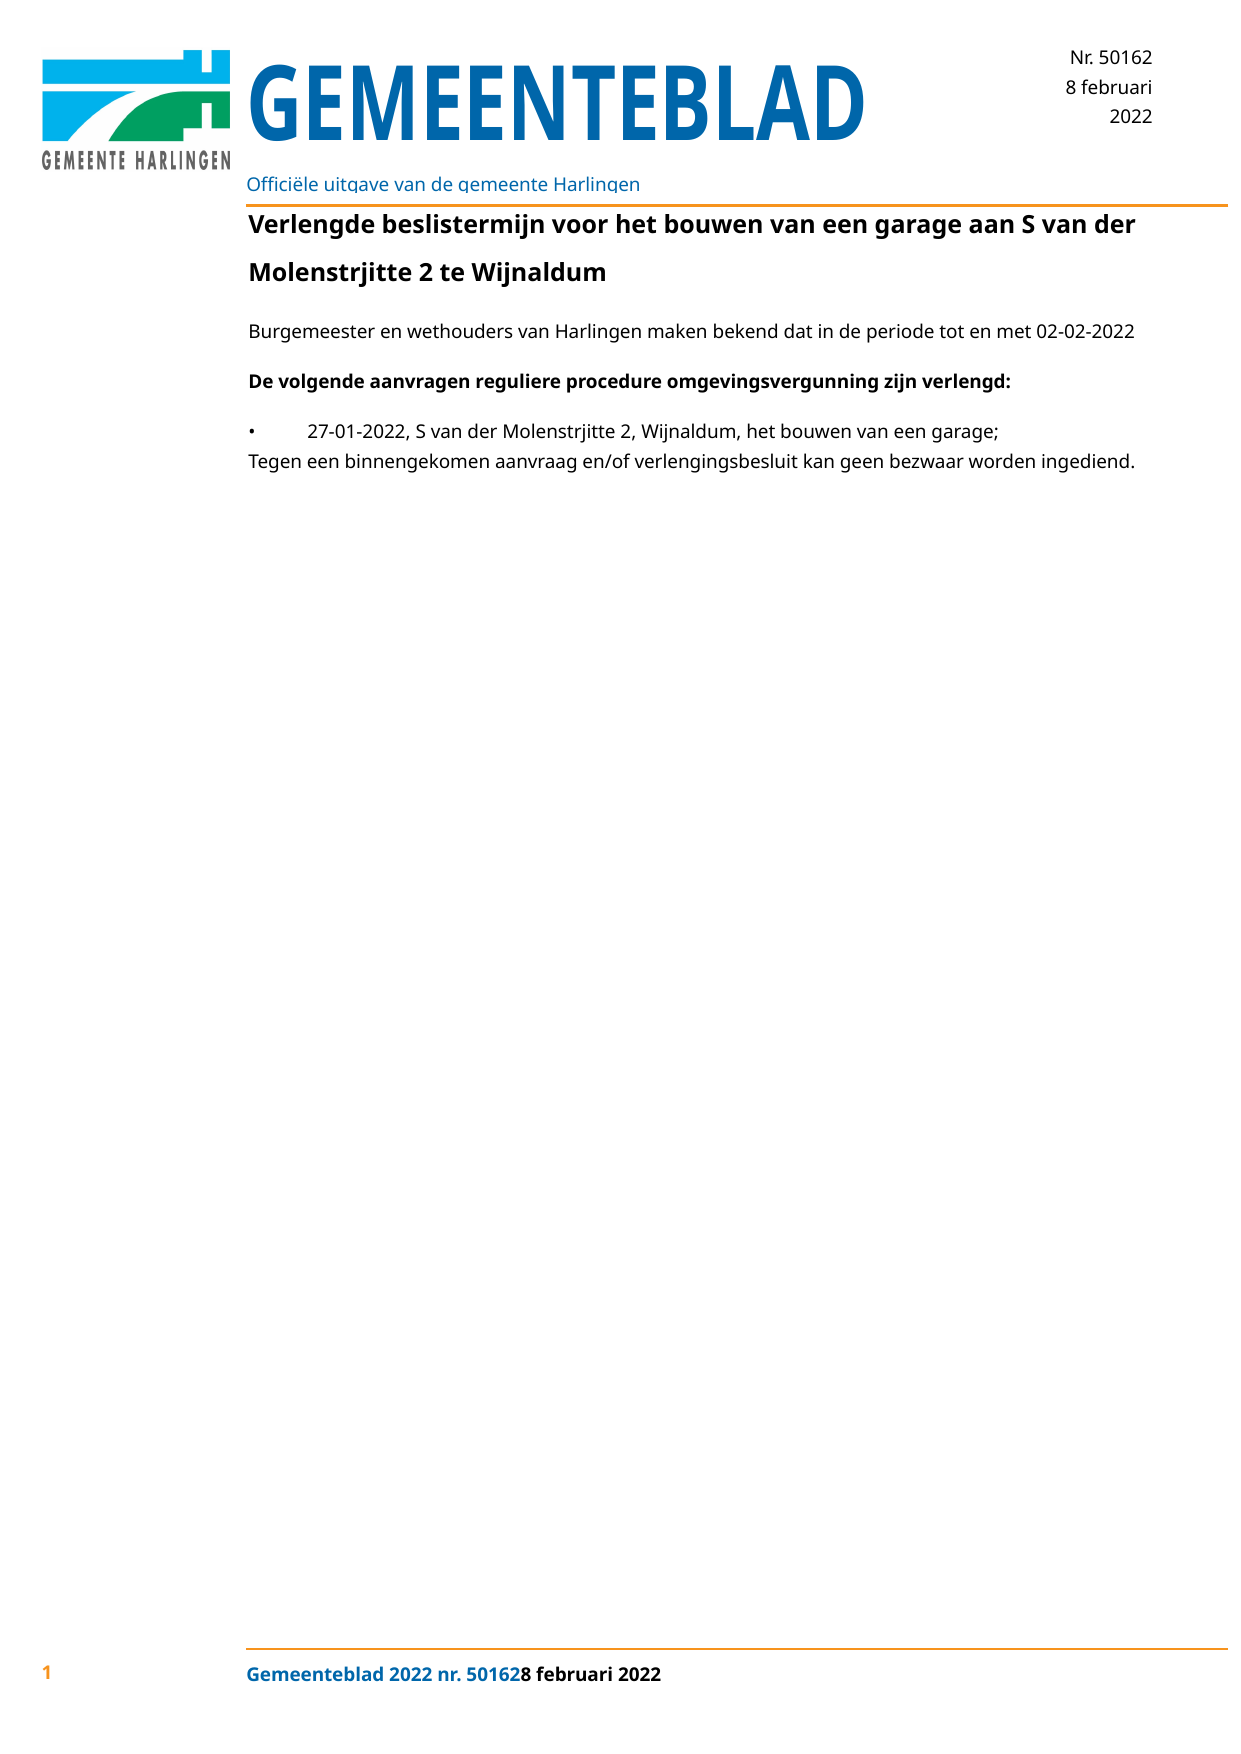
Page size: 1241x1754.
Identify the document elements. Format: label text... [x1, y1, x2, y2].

text Verlengde beslistermijn voor het bouwen van een garage aan S van der Molenstrjitte 2 te Wijnaldum [248, 207, 1152, 288]
text Tegen een binnengekomen aanvraag en/of verlengingsbesluit kan geen bezwaar worden ingediend. [248, 448, 1152, 474]
text Burgemeester en wethouders van Harlingen maken bekend dat in de periode tot en met 02-02-2022 [248, 318, 1152, 344]
picture [41, 47, 231, 172]
text De volgende aanvragen reguliere procedure omgevingsvergunning zijn verlengd: [248, 368, 1152, 394]
list 27-01-2022, S van der Molenstrjitte 2, Wijnaldum, het bouwen van een garage; [248, 419, 1152, 444]
